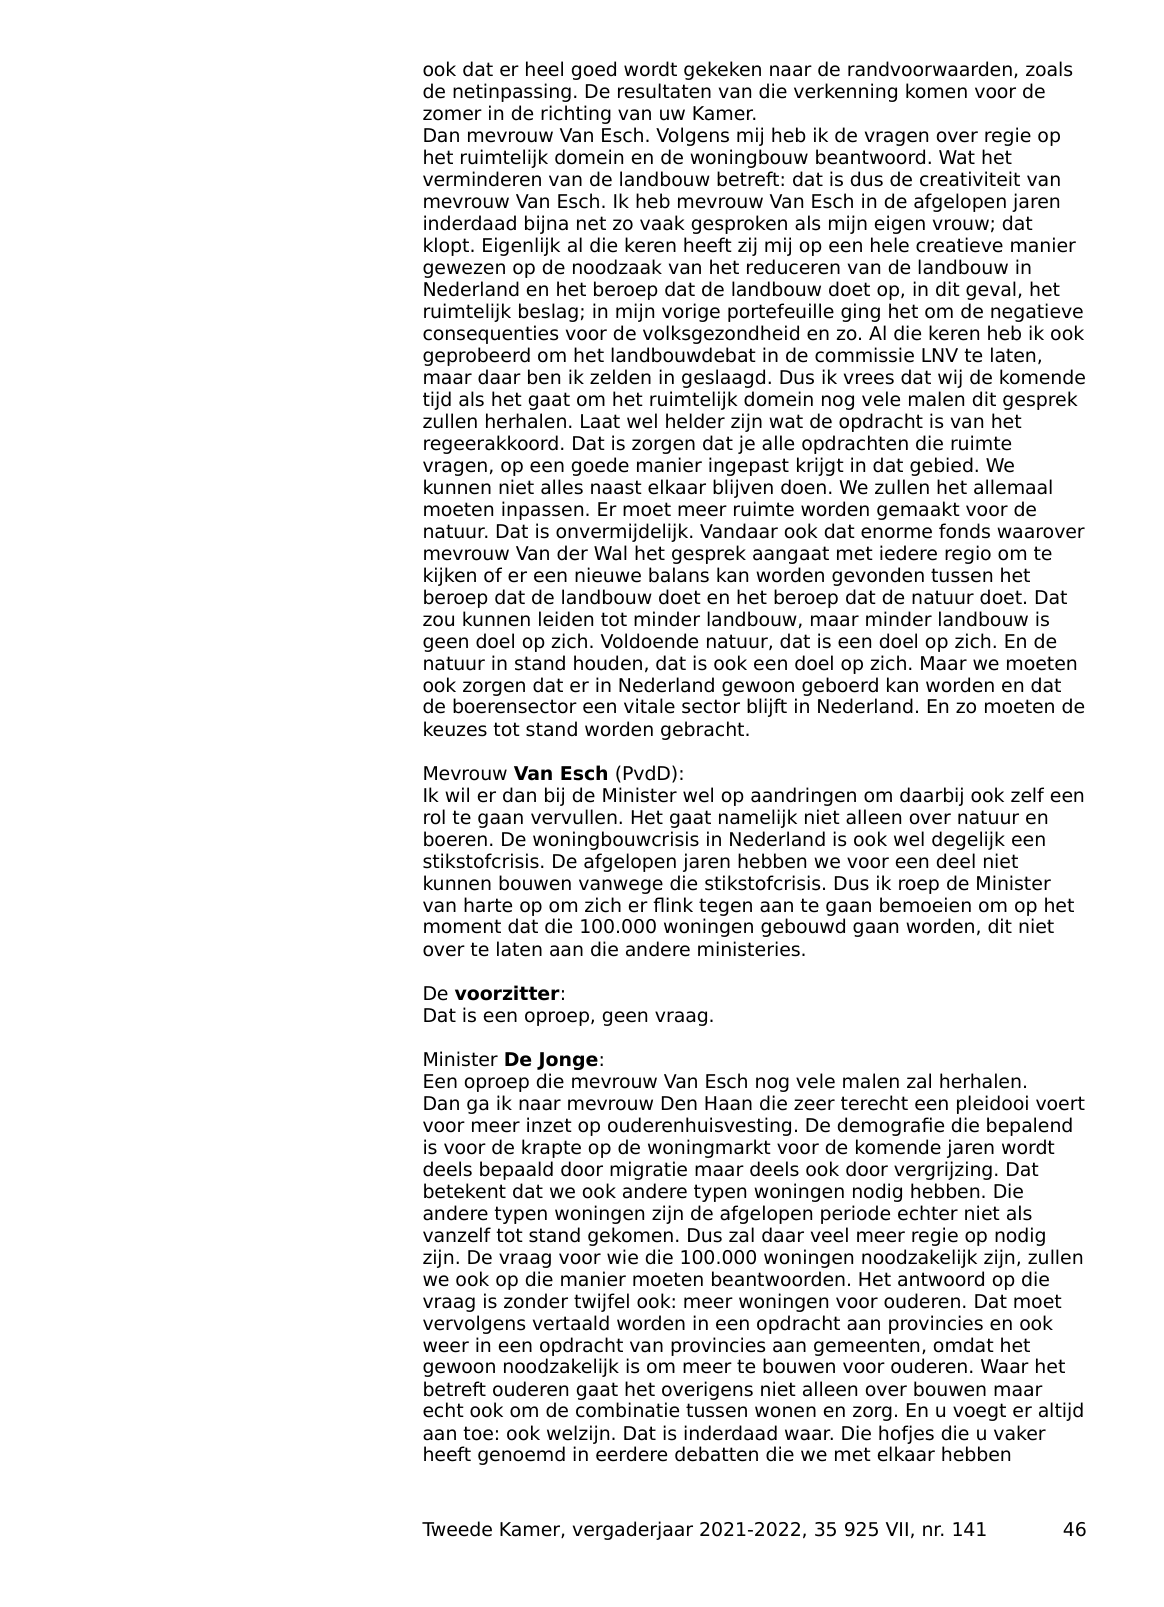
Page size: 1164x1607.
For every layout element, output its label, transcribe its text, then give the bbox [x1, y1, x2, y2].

text De voorzitter: [422, 983, 1087, 1004]
text Mevrouw Van Esch (PvdD): [422, 763, 1087, 784]
text Dan ga ik naar mevrouw Den Haan die zeer terecht een pleidooi voert voor meer inzet op ouderenhuisvesting. De demografie die bepalend is voor de krapte op de woningmarkt voor de komende jaren wordt deels bepaald door migratie maar deels ook door vergrijzing. Dat betekent dat we ook andere typen woningen nodig hebben. Die andere typen woningen zijn de afgelopen periode echter niet als vanzelf tot stand gekomen. Dus zal daar veel meer regie op nodig zijn. De vraag voor wie die 100.000 woningen noodzakelijk zijn, zullen we ook op die manier moeten beantwoorden. Het antwoord op die vraag is zonder twijfel ook: meer woningen voor ouderen. Dat moet vervolgens vertaald worden in een opdracht aan provincies en ook weer in een opdracht van provincies aan gemeenten, omdat het gewoon noodzakelijk is om meer te bouwen voor ouderen. Waar het betreft ouderen gaat het overigens niet alleen over bouwen maar echt ook om de combinatie tussen wonen en zorg. En u voegt er altijd aan toe: ook welzijn. Dat is inderdaad waar. Die hofjes die u vaker heeft genoemd in eerdere debatten die we met elkaar hebben [422, 1093, 1087, 1466]
text Minister De Jonge: [422, 1049, 1087, 1071]
text Dan mevrouw Van Esch. Volgens mij heb ik de vragen over regie op het ruimtelijk domein en de woningbouw beantwoord. Wat het verminderen van de landbouw betreft: dat is dus de creativiteit van mevrouw Van Esch. Ik heb mevrouw Van Esch in de afgelopen jaren inderdaad bijna net zo vaak gesproken als mijn eigen vrouw; dat klopt. Eigenlijk al die keren heeft zij mij op een hele creatieve manier gewezen op de noodzaak van het reduceren van de landbouw in Nederland en het beroep dat de landbouw doet op, in dit geval, het ruimtelijk beslag; in mijn vorige portefeuille ging het om de negatieve consequenties voor de volksgezondheid en zo. Al die keren heb ik ook geprobeerd om het landbouwdebat in de commissie LNV te laten, maar daar ben ik zelden in geslaagd. Dus ik vrees dat wij de komende tijd als het gaat om het ruimtelijk domein nog vele malen dit gesprek zullen herhalen. Laat wel helder zijn wat de opdracht is van het regeerakkoord. Dat is zorgen dat je alle opdrachten die ruimte vragen, op een goede manier ingepast krijgt in dat gebied. We kunnen niet alles naast elkaar blijven doen. We zullen het allemaal moeten inpassen. Er moet meer ruimte worden gemaakt voor de natuur. Dat is onvermijdelijk. Vandaar ook dat enorme fonds waarover mevrouw Van der Wal het gesprek aangaat met iedere regio om te kijken of er een nieuwe balans kan worden gevonden tussen het beroep dat de landbouw doet en het beroep dat de natuur doet. Dat zou kunnen leiden tot minder landbouw, maar minder landbouw is geen doel op zich. Voldoende natuur, dat is een doel op zich. En de natuur in stand houden, dat is ook een doel op zich. Maar we moeten ook zorgen dat er in Nederland gewoon geboerd kan worden en dat de boerensector een vitale sector blijft in Nederland. En zo moeten de keuzes tot stand worden gebracht. [422, 125, 1087, 740]
text Ik wil er dan bij de Minister wel op aandringen om daarbij ook zelf een rol te gaan vervullen. Het gaat namelijk niet alleen over natuur en boeren. De woningbouwcrisis in Nederland is ook wel degelijk een stikstofcrisis. De afgelopen jaren hebben we voor een deel niet kunnen bouwen vanwege die stikstofcrisis. Dus ik roep de Minister van harte op om zich er flink tegen aan te gaan bemoeien om op het moment dat die 100.000 woningen gebouwd gaan worden, dit niet over te laten aan die andere ministeries. [422, 784, 1087, 960]
text Een oproep die mevrouw Van Esch nog vele malen zal herhalen. [422, 1071, 1087, 1093]
text Dat is een oproep, geen vraag. [422, 1004, 1087, 1027]
text ook dat er heel goed wordt gekeken naar de randvoorwaarden, zoals de netinpassing. De resultaten van die verkenning komen voor de zomer in de richting van uw Kamer. [422, 59, 1087, 125]
